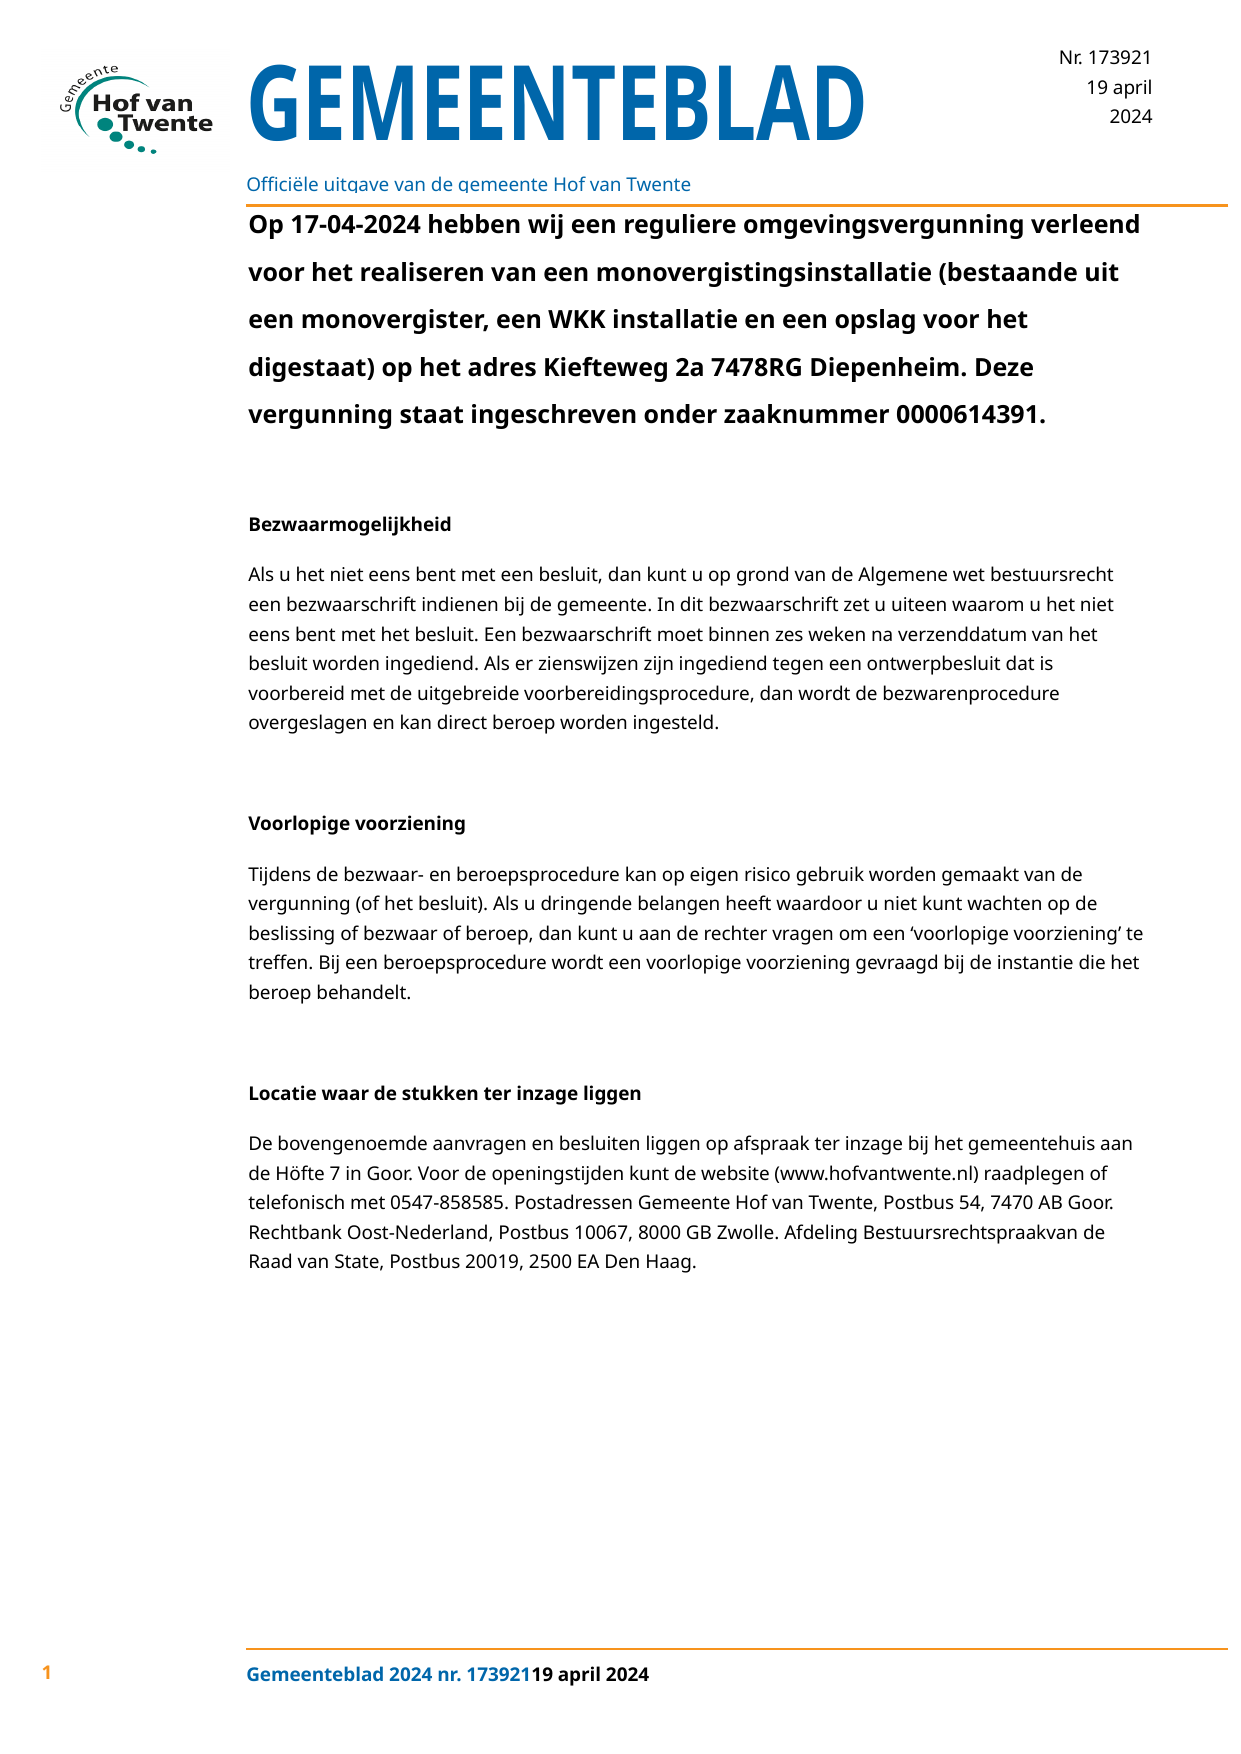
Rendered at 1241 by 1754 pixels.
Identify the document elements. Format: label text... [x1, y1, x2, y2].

text De bovengenoemde aanvragen en besluiten liggen op afspraak ter inzage bij het gemeentehuis aan de Höfte 7 in Goor. Voor de openingstijden kunt de website (www.hofvantwente.nl) raadplegen of telefonisch met 0547-858585. Postadressen Gemeente Hof van Twente, Postbus 54, 7470 AB Goor. Rechtbank Oost-Nederland, Postbus 10067, 8000 GB Zwolle. Afdeling Bestuursrechtspraakvan de Raad van State, Postbus 20019, 2500 EA Den Haag. [248, 1130, 1152, 1274]
picture [41, 47, 231, 172]
text Locatie waar de stukken ter inzage liggen [248, 1080, 1152, 1106]
text Tijdens de bezwaar- en beroepsprocedure kan op eigen risico gebruik worden gemaakt van de vergunning (of het besluit). Als u dringende belangen heeft waardoor u niet kunt wachten op de beslissing of bezwaar of beroep, dan kunt u aan de rechter vragen om een ‘voorlopige voorziening’ te treffen. Bij een beroepsprocedure wordt een voorlopige voorziening gevraagd bij de instantie die het beroep behandelt. [248, 861, 1152, 1005]
text Bezwaarmogelijkheid [248, 511, 1152, 537]
text Voorlopige voorziening [248, 810, 1152, 836]
text Als u het niet eens bent met een besluit, dan kunt u op grond van de Algemene wet bestuursrecht een bezwaarschrift indienen bij de gemeente. In dit bezwaarschrift zet u uiteen waarom u het niet eens bent met het besluit. Een bezwaarschrift moet binnen zes weken na verzenddatum van het besluit worden ingediend. Als er zienswijzen zijn ingediend tegen een ontwerpbesluit dat is voorbereid met de uitgebreide voorbereidingsprocedure, dan wordt de bezwarenprocedure overgeslagen en kan direct beroep worden ingesteld. [248, 562, 1152, 735]
text Op 17-04-2024 hebben wij een reguliere omgevingsvergunning verleend voor het realiseren van een monovergistingsinstallatie (bestaande uit een monovergister, een WKK installatie en een opslag voor het digestaat) op het adres Kiefteweg 2a 7478RG Diepenheim. Deze vergunning staat ingeschreven onder zaaknummer 0000614391. [248, 207, 1152, 431]
